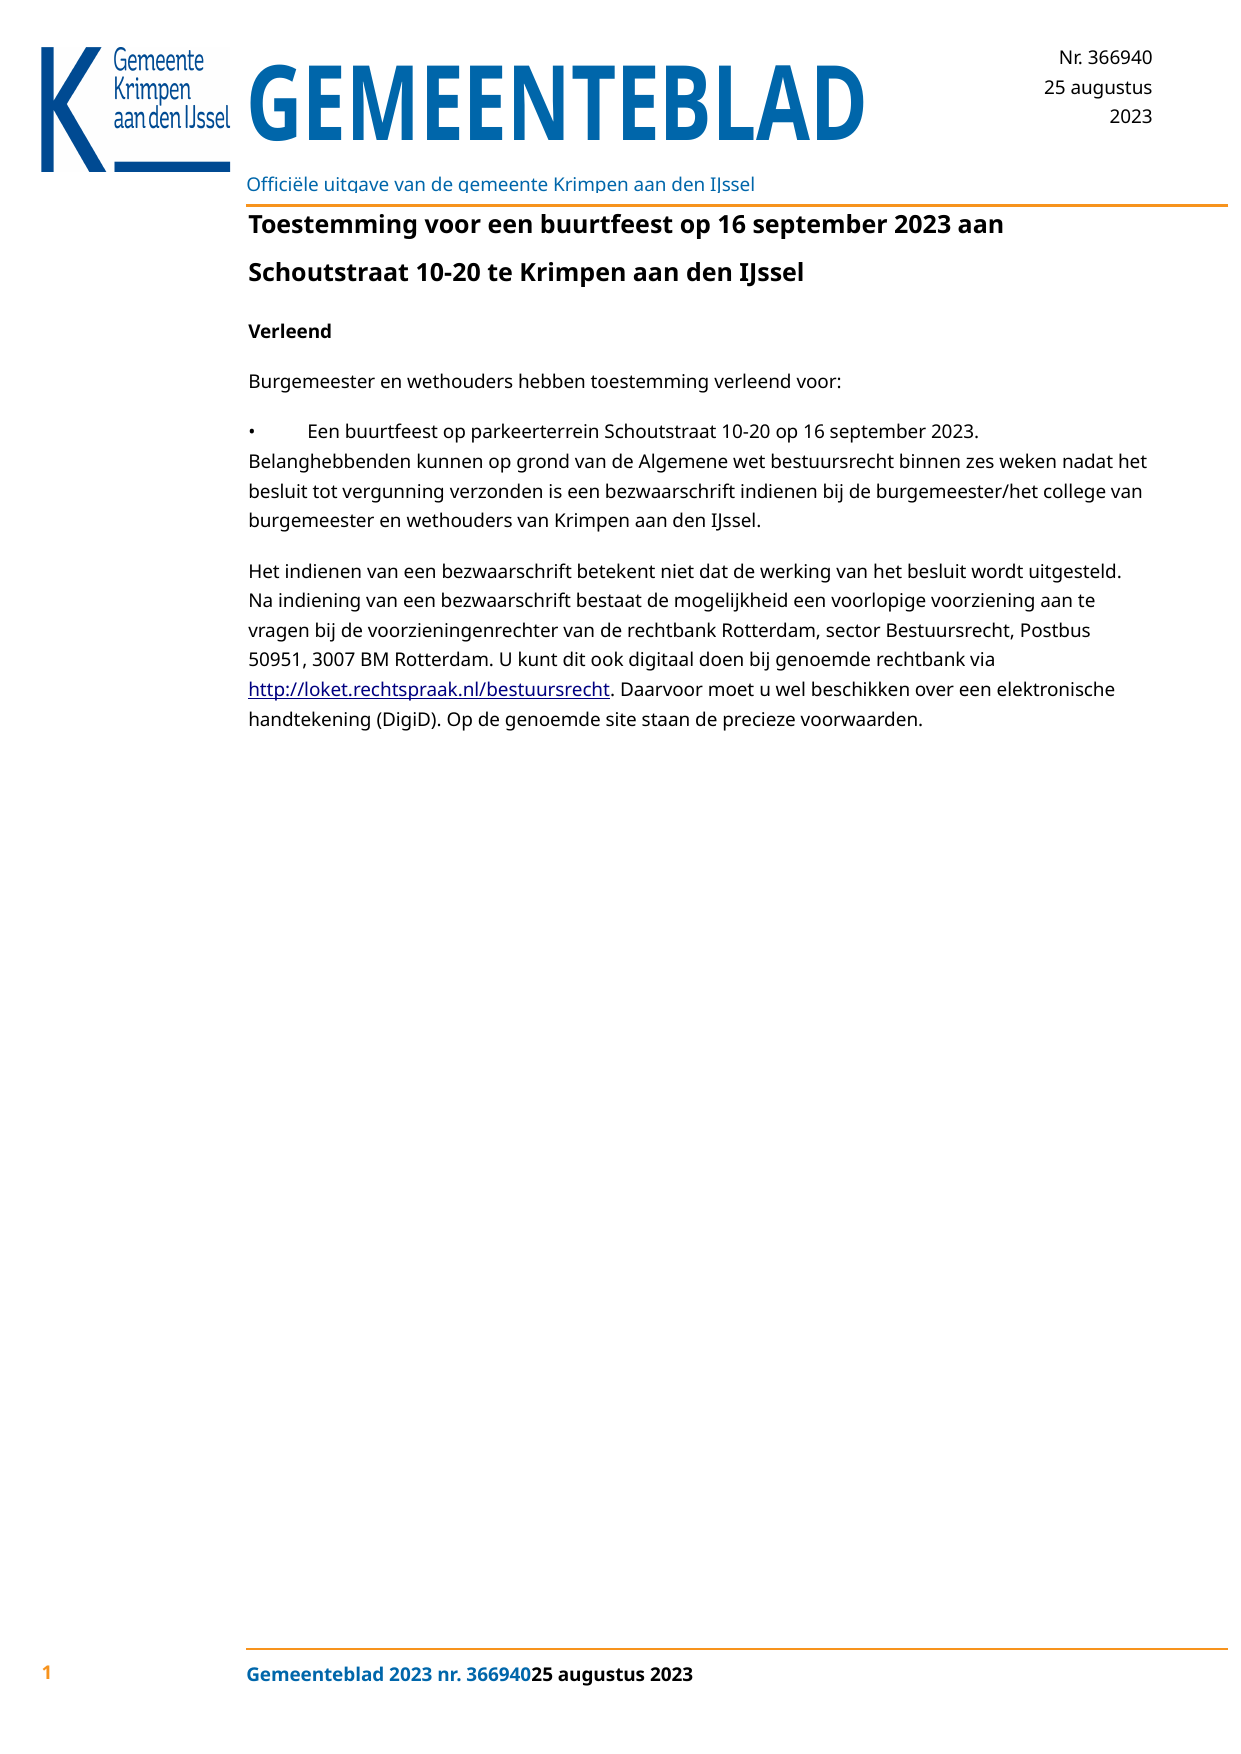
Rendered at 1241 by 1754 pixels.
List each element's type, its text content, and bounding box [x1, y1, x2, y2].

text Verleend [248, 318, 1152, 344]
list Een buurtfeest op parkeerterrein Schoutstraat 10-20 op 16 september 2023. [248, 419, 1152, 444]
picture [41, 47, 231, 172]
text Belanghebbenden kunnen op grond van de Algemene wet bestuursrecht binnen zes weken nadat het besluit tot vergunning verzonden is een bezwaarschrift indienen bij de burgemeester/het college van burgemeester en wethouders van Krimpen aan den IJssel. [248, 448, 1152, 533]
text Burgemeester en wethouders hebben toestemming verleend voor: [248, 368, 1152, 394]
text Toestemming voor een buurtfeest op 16 september 2023 aan Schoutstraat 10-20 te Krimpen aan den IJssel [248, 207, 1152, 288]
text Het indienen van een bezwaarschrift betekent niet dat de werking van het besluit wordt uitgesteld. Na indiening van een bezwaarschrift bestaat de mogelijkheid een voorlopige voorziening aan te vragen bij de voorzieningenrechter van de rechtbank Rotterdam, sector Bestuursrecht, Postbus 50951, 3007 BM Rotterdam. U kunt dit ook digitaal doen bij genoemde rechtbank via http://loket.rechtspraak.nl/bestuursrecht. Daarvoor moet u wel beschikken over een elektronische handtekening (DigiD). Op de genoemde site staan de precieze voorwaarden. [248, 558, 1152, 732]
